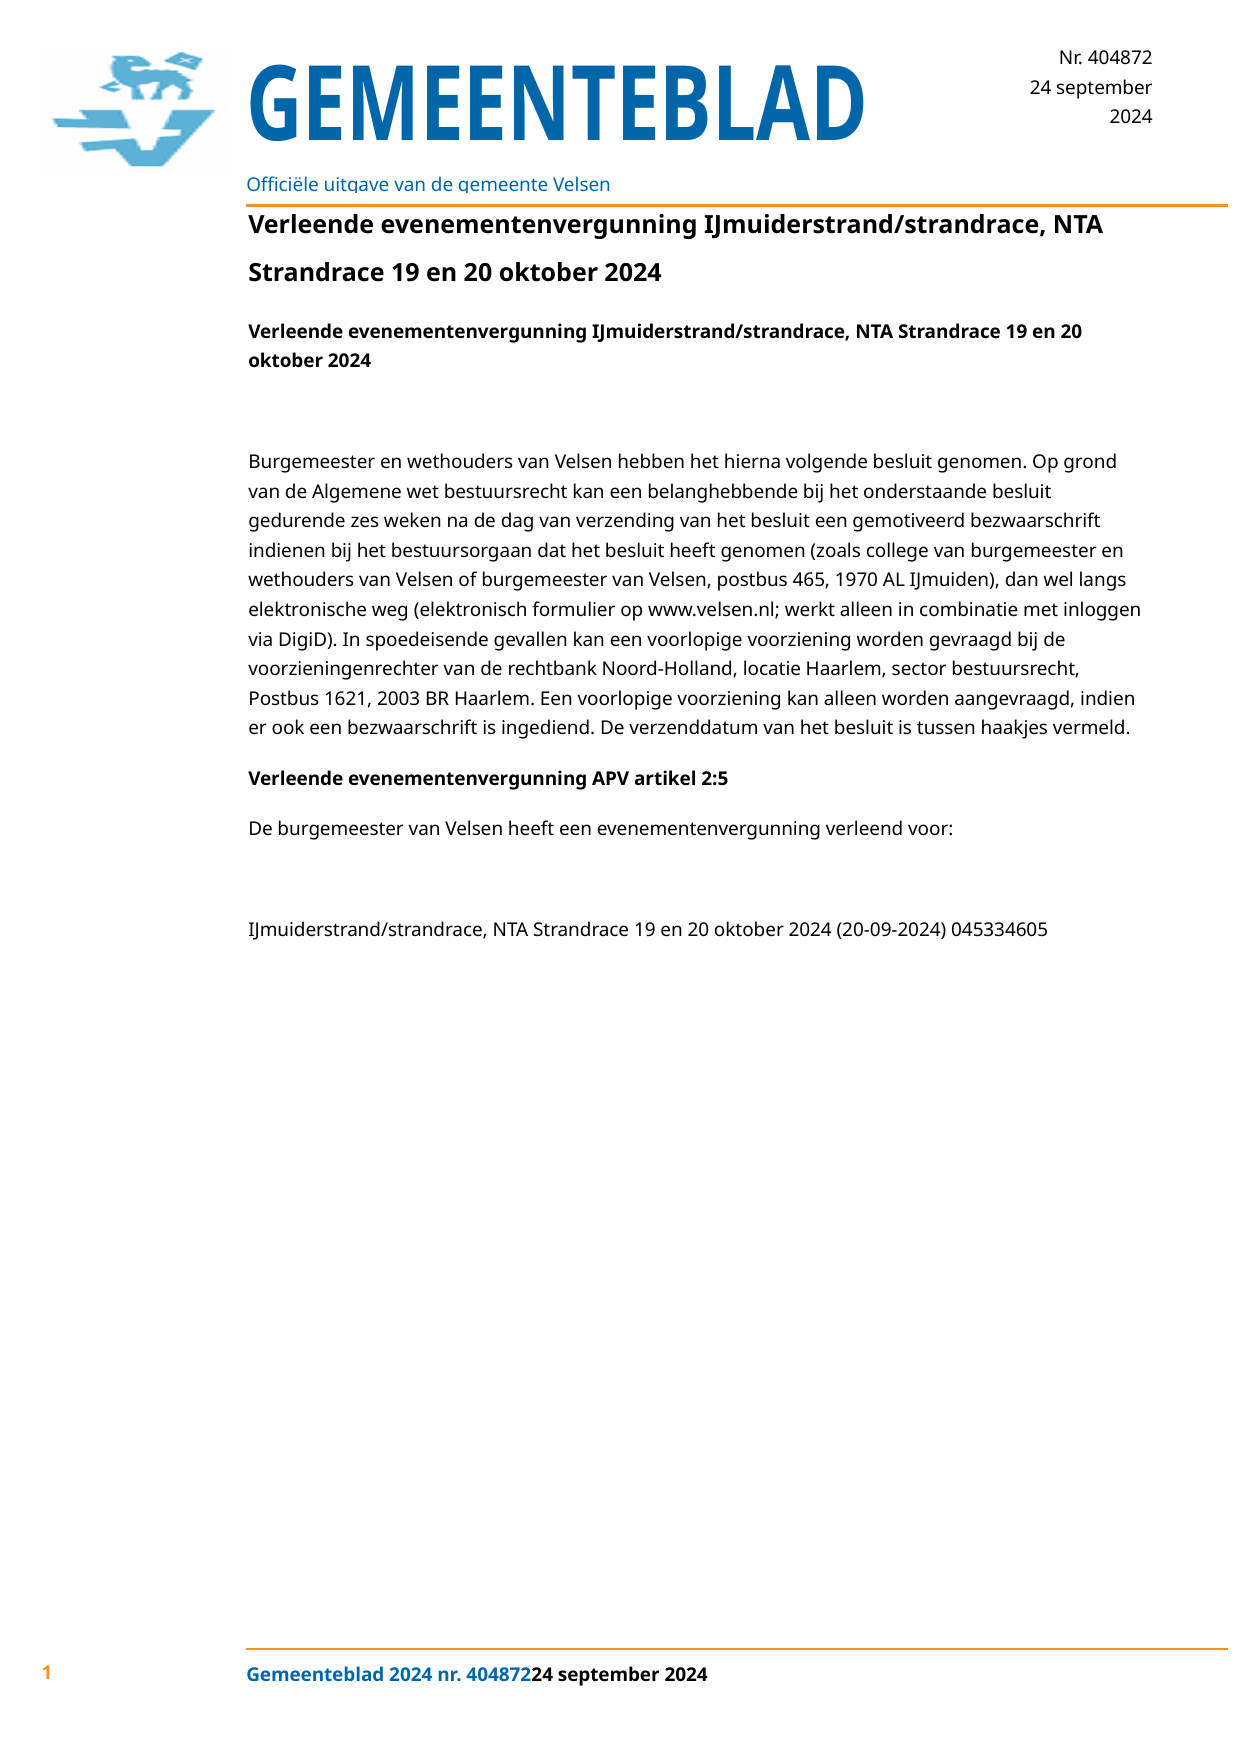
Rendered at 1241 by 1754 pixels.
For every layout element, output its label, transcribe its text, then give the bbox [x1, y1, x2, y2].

text Verleende evenementenvergunning IJmuiderstrand/strandrace, NTA Strandrace 19 en 20 oktober 2024 [248, 318, 1152, 373]
text Verleende evenementenvergunning IJmuiderstrand/strandrace, NTA Strandrace 19 en 20 oktober 2024 [248, 207, 1152, 288]
picture [41, 47, 231, 172]
text Burgemeester en wethouders van Velsen hebben het hierna volgende besluit genomen. Op grond van de Algemene wet bestuursrecht kan een belanghebbende bij het onderstaande besluit gedurende zes weken na de dag van verzending van het besluit een gemotiveerd bezwaarschrift indienen bij het bestuursorgaan dat het besluit heeft genomen (zoals college van burgemeester en wethouders van Velsen of burgemeester van Velsen, postbus 465, 1970 AL IJmuiden), dan wel langs elektronische weg (elektronisch formulier op www.velsen.nl; werkt alleen in combinatie met inloggen via DigiD). In spoedeisende gevallen kan een voorlopige voorziening worden gevraagd bij de voorzieningenrechter van de rechtbank Noord-Holland, locatie Haarlem, sector bestuursrecht, Postbus 1621, 2003 BR Haarlem. Een voorlopige voorziening kan alleen worden aangevraagd, indien er ook een bezwaarschrift is ingediend. De verzenddatum van het besluit is tussen haakjes vermeld. [248, 448, 1152, 740]
text Verleende evenementenvergunning APV artikel 2:5 [248, 765, 1152, 791]
text IJmuiderstrand/strandrace, NTA Strandrace 19 en 20 oktober 2024 (20-09-2024) 045334605 [248, 916, 1152, 942]
text De burgemeester van Velsen heeft een evenementenvergunning verleend voor: [248, 815, 1152, 841]
